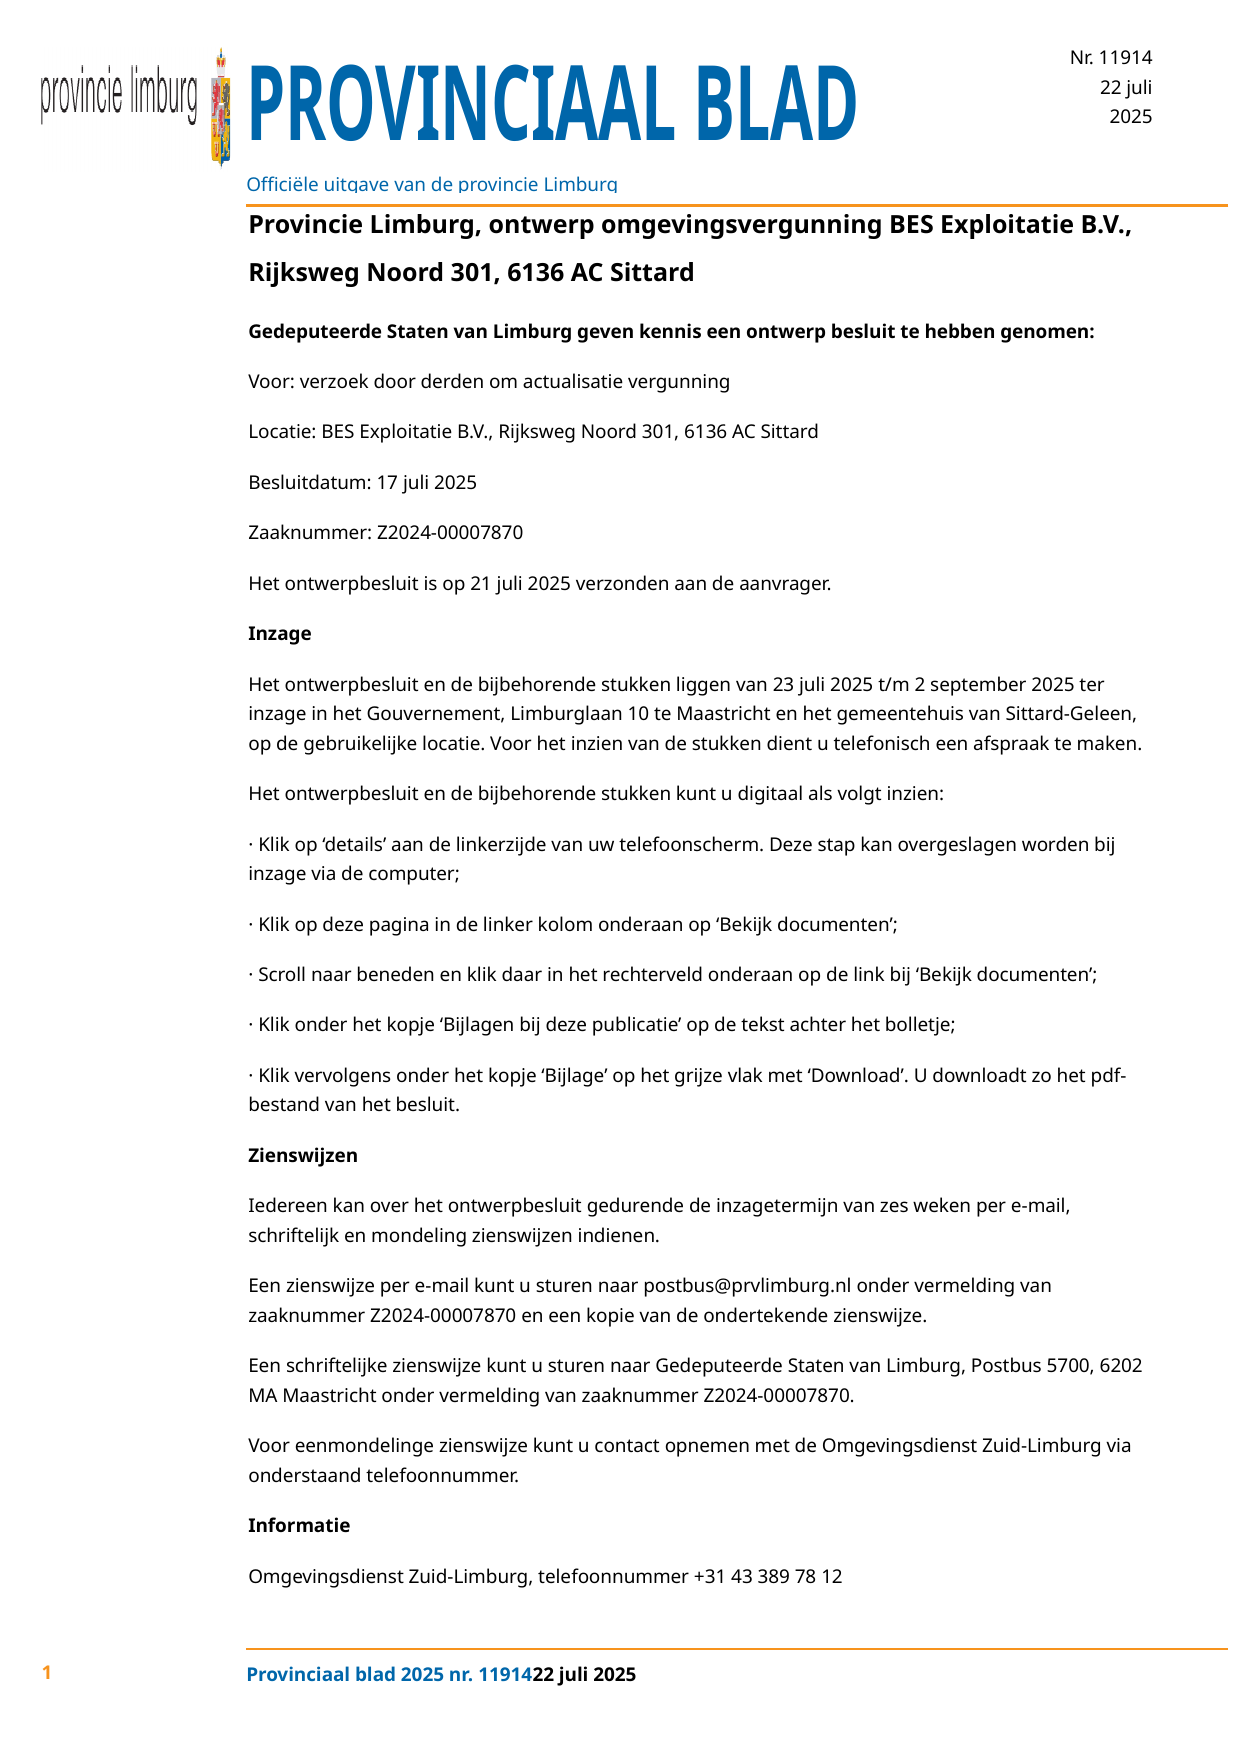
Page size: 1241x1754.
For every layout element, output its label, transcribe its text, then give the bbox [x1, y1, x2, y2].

text Omgevingsdienst Zuid-Limburg, telefoonnummer +31 43 389 78 12 [248, 1563, 1152, 1589]
text · Klik vervolgens onder het kopje ‘Bijlage’ op het grijze vlak met ‘Download’. U downloadt zo het pdf-bestand van het besluit. [248, 1062, 1152, 1117]
text · Klik onder het kopje ‘Bijlagen bij deze publicatie’ op de tekst achter het bolletje; [248, 1012, 1152, 1037]
text Het ontwerpbesluit en de bijbehorende stukken liggen van 23 juli 2025 t/m 2 september 2025 ter inzage in het Gouvernement, Limburglaan 10 te Maastricht en het gemeentehuis van Sittard-Geleen, op de gebruikelijke locatie. Voor het inzien van de stukken dient u telefonisch een afspraak te maken. [248, 671, 1152, 756]
text Besluitdatum: 17 juli 2025 [248, 469, 1152, 495]
text Provincie Limburg, ontwerp omgevingsvergunning BES Exploitatie B.V., Rijksweg Noord 301, 6136 AC Sittard [248, 207, 1152, 288]
text Een schriftelijke zienswijze kunt u sturen naar Gedeputeerde Staten van Limburg, Postbus 5700, 6202 MA Maastricht onder vermelding van zaaknummer Z2024-00007870. [248, 1352, 1152, 1408]
text Een zienswijze per e-mail kunt u sturen naar postbus@prvlimburg.nl onder vermelding van zaaknummer Z2024-00007870 en een kopie van de ondertekende zienswijze. [248, 1272, 1152, 1328]
picture [41, 47, 231, 172]
text Zaaknummer: Z2024-00007870 [248, 519, 1152, 545]
text Voor eenmondelinge zienswijze kunt u contact opnemen met de Omgevingsdienst Zuid-Limburg via onderstaand telefoonnummer. [248, 1432, 1152, 1488]
text Gedeputeerde Staten van Limburg geven kennis een ontwerp besluit te hebben genomen: [248, 318, 1152, 344]
text Iedereen kan over het ontwerpbesluit gedurende de inzagetermijn van zes weken per e-mail, schriftelijk en mondeling zienswijzen indienen. [248, 1192, 1152, 1248]
text · Klik op ‘details’ aan de linkerzijde van uw telefoonscherm. Deze stap kan overgeslagen worden bij inzage via de computer; [248, 831, 1152, 886]
text Het ontwerpbesluit is op 21 juli 2025 verzonden aan de aanvrager. [248, 570, 1152, 596]
text Inzage [248, 620, 1152, 646]
text · Scroll naar beneden en klik daar in het rechterveld onderaan op de link bij ‘Bekijk documenten’; [248, 961, 1152, 987]
text Zienswijzen [248, 1142, 1152, 1168]
text · Klik op deze pagina in de linker kolom onderaan op ‘Bekijk documenten’; [248, 911, 1152, 937]
text Informatie [248, 1512, 1152, 1538]
text Locatie: BES Exploitatie B.V., Rijksweg Noord 301, 6136 AC Sittard [248, 419, 1152, 444]
text Het ontwerpbesluit en de bijbehorende stukken kunt u digitaal als volgt inzien: [248, 780, 1152, 806]
text Voor: verzoek door derden om actualisatie vergunning [248, 368, 1152, 394]
